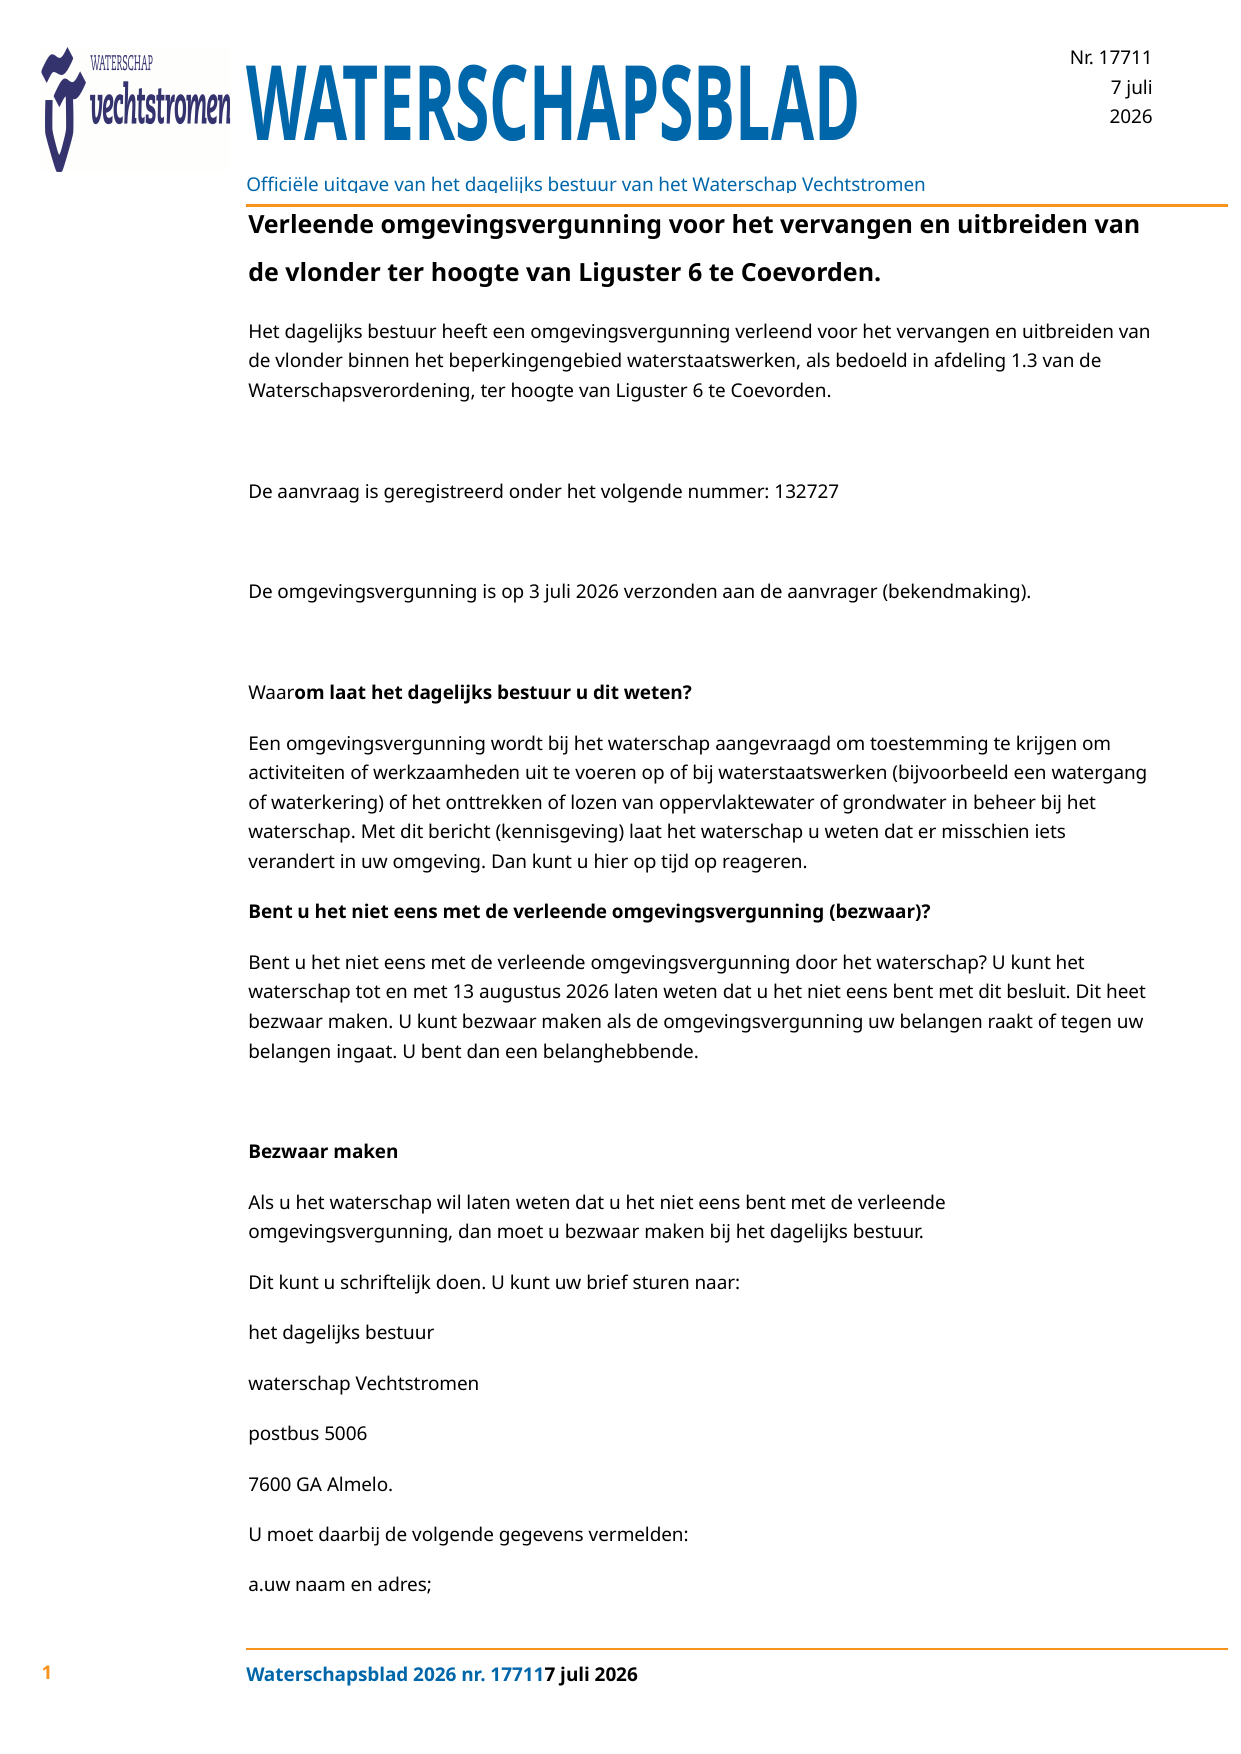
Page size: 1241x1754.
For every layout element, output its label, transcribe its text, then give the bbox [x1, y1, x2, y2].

text Bent u het niet eens met de verleende omgevingsvergunning door het waterschap? U kunt het waterschap tot en met 13 augustus 2026 laten weten dat u het niet eens bent met dit besluit. Dit heet bezwaar maken. U kunt bezwaar maken als de omgevingsvergunning uw belangen raakt of tegen uw belangen ingaat. U bent dan een belanghebbende. [248, 949, 1152, 1064]
text Het dagelijks bestuur heeft een omgevingsvergunning verleend voor het vervangen en uitbreiden van de vlonder binnen het beperkingengebied waterstaatswerken, als bedoeld in afdeling 1.3 van de Waterschapsverordening, ter hoogte van Liguster 6 te Coevorden. [248, 318, 1152, 403]
text De aanvraag is geregistreerd onder het volgende nummer: 132727 [248, 478, 1152, 504]
text waterschap Vechtstromen [248, 1370, 1152, 1396]
text Een omgevingsvergunning wordt bij het waterschap aangevraagd om toestemming te krijgen om activiteiten of werkzaamheden uit te voeren op of bij waterstaatswerken (bijvoorbeeld een watergang of waterkering) of het onttrekken of lozen van oppervlaktewater of grondwater in beheer bij het waterschap. Met dit bericht (kennisgeving) laat het waterschap u weten dat er misschien iets verandert in uw omgeving. Dan kunt u hier op tijd op reageren. [248, 730, 1152, 874]
text Bent u het niet eens met de verleende omgevingsvergunning (bezwaar)? [248, 899, 1152, 924]
text Waarom laat het dagelijks bestuur u dit weten? [248, 679, 1152, 705]
text U moet daarbij de volgende gegevens vermelden: [248, 1521, 1152, 1547]
text Bezwaar maken [248, 1139, 1152, 1164]
text 7600 GA Almelo. [248, 1471, 1152, 1497]
text a.uw naam en adres; [248, 1572, 1152, 1597]
text Als u het waterschap wil laten weten dat u het niet eens bent met de verleende omgevingsvergunning, dan moet u bezwaar maken bij het dagelijks bestuur. [248, 1189, 1152, 1244]
picture [41, 47, 231, 172]
text De omgevingsvergunning is op 3 juli 2026 verzonden aan de aanvrager (bekendmaking). [248, 579, 1152, 604]
text postbus 5006 [248, 1420, 1152, 1446]
text het dagelijks bestuur [248, 1319, 1152, 1345]
text Dit kunt u schriftelijk doen. U kunt uw brief sturen naar: [248, 1269, 1152, 1295]
text Verleende omgevingsvergunning voor het vervangen en uitbreiden van de vlonder ter hoogte van Liguster 6 te Coevorden. [248, 207, 1152, 288]
